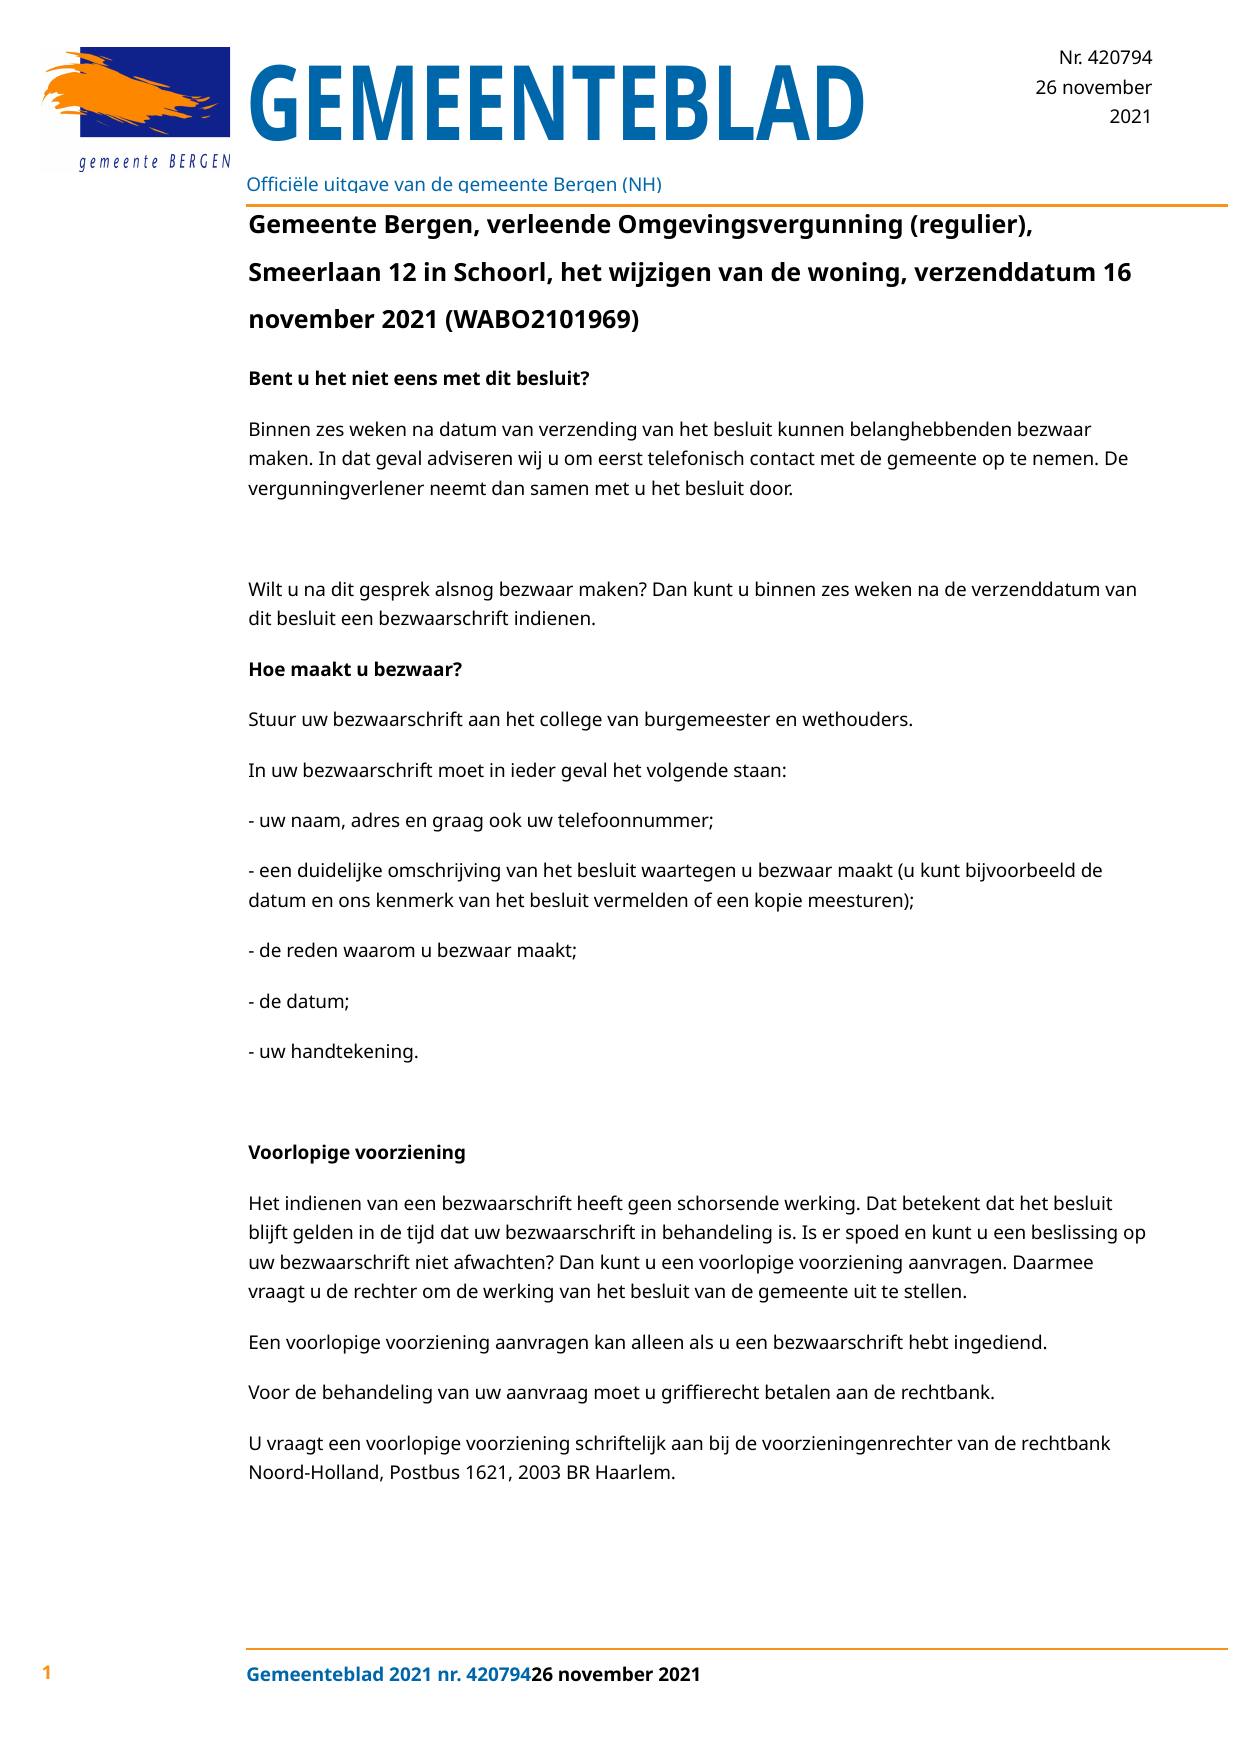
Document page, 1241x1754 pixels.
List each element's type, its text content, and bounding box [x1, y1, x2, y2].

text In uw bezwaarschrift moet in ieder geval het volgende staan: [248, 757, 1152, 782]
text Stuur uw bezwaarschrift aan het college van burgemeester en wethouders. [248, 706, 1152, 732]
text - de reden waarom u bezwaar maakt; [248, 938, 1152, 963]
text U vraagt een voorlopige voorziening schriftelijk aan bij de voorzieningenrechter van de rechtbank Noord-Holland, Postbus 1621, 2003 BR Haarlem. [248, 1430, 1152, 1485]
text - een duidelijke omschrijving van het besluit waartegen u bezwaar maakt (u kunt bijvoorbeeld de datum en ons kenmerk van het besluit vermelden of een kopie meesturen); [248, 858, 1152, 913]
text Voorlopige voorziening [248, 1139, 1152, 1165]
picture [41, 47, 231, 172]
text Gemeente Bergen, verleende Omgevingsvergunning (regulier), Smeerlaan 12 in Schoorl, het wijzigen van de woning, verzenddatum 16 november 2021 (WABO2101969) [248, 207, 1152, 336]
text Bent u het niet eens met dit besluit? [248, 366, 1152, 391]
text - de datum; [248, 988, 1152, 1014]
text Binnen zes weken na datum van verzending van het besluit kunnen belanghebbenden bezwaar maken. In dat geval adviseren wij u om eerst telefonisch contact met de gemeente op te nemen. De vergunningverlener neemt dan samen met u het besluit door. [248, 416, 1152, 501]
text Hoe maakt u bezwaar? [248, 656, 1152, 682]
text - uw naam, adres en graag ook uw telefoonnummer; [248, 807, 1152, 833]
text Voor de behandeling van uw aanvraag moet u griffierecht betalen aan de rechtbank. [248, 1379, 1152, 1405]
text Het indienen van een bezwaarschrift heeft geen schorsende werking. Dat betekent dat het besluit blijft gelden in de tijd dat uw bezwaarschrift in behandeling is. Is er spoed en kunt u een beslissing op uw bezwaarschrift niet afwachten? Dan kunt u een voorlopige voorziening aanvragen. Daarmee vraagt u de rechter om de werking van het besluit van de gemeente uit te stellen. [248, 1190, 1152, 1304]
text - uw handtekening. [248, 1038, 1152, 1064]
text Een voorlopige voorziening aanvragen kan alleen als u een bezwaarschrift hebt ingediend. [248, 1329, 1152, 1354]
text Wilt u na dit gesprek alsnog bezwaar maken? Dan kunt u binnen zes weken na de verzenddatum van dit besluit een bezwaarschrift indienen. [248, 576, 1152, 631]
